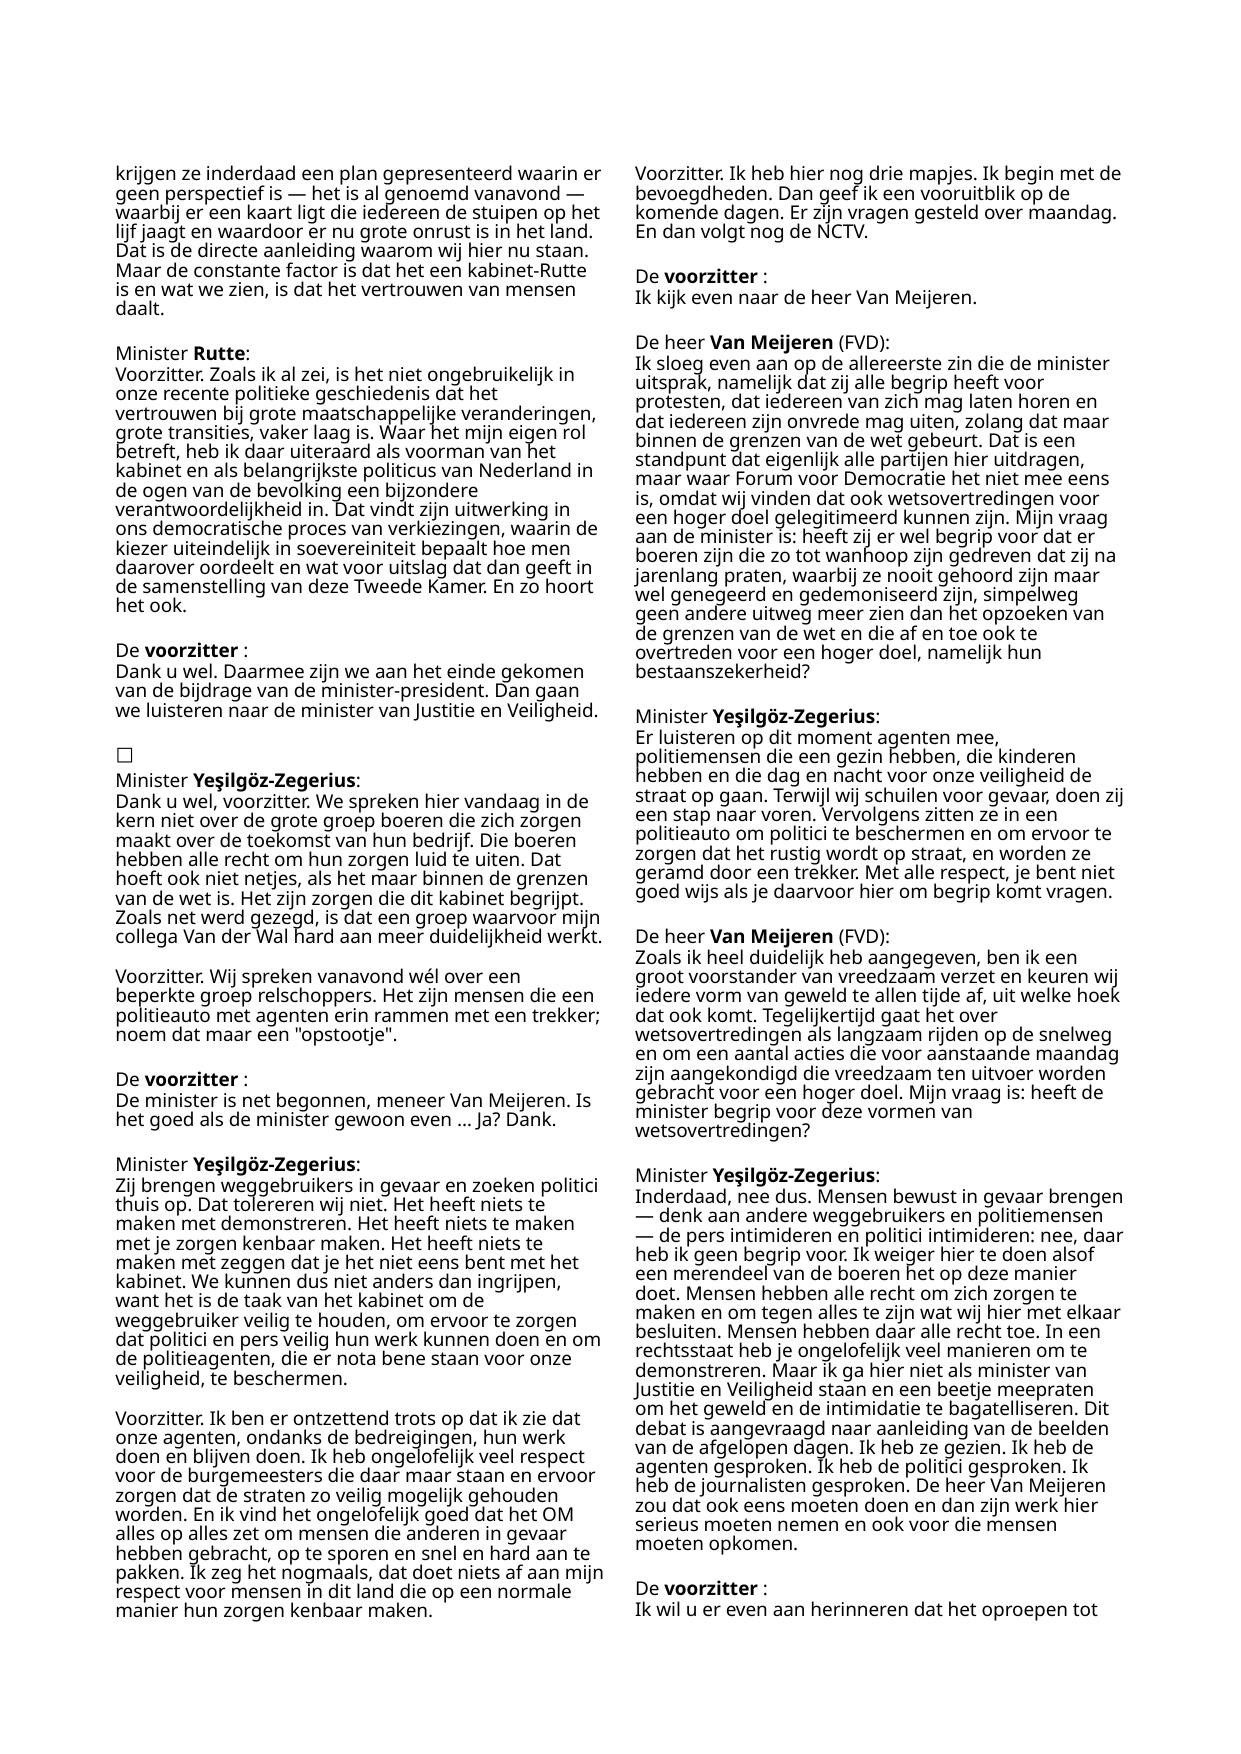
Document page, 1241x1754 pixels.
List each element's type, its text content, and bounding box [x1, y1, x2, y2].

text Zij brengen weggebruikers in gevaar en zoeken politici thuis op. Dat tolereren wij niet. Het heeft niets te maken met demonstreren. Het heeft niets te maken met je zorgen kenbaar maken. Het heeft niets te maken met zeggen dat je het niet eens bent met het kabinet. We kunnen dus niet anders dan ingrijpen, want het is de taak van het kabinet om de weggebruiker veilig te houden, om ervoor te zorgen dat politici en pers veilig hun werk kunnen doen en om de politieagenten, die er nota bene staan voor onze veiligheid, te beschermen. [115, 1177, 605, 1389]
text Minister Yeşilgöz-Zegerius: [115, 767, 605, 793]
text Ik kijk even naar de heer Van Meijeren. [635, 289, 1125, 308]
text De voorzitter : [635, 1575, 1125, 1601]
text Voorzitter. Wij spreken vanavond wél over een beperkte groep relschoppers. Het zijn mensen die een politieauto met agenten erin rammen met een trekker; noem dat maar een "opstootje". [115, 968, 605, 1045]
text Zoals ik heel duidelijk heb aangegeven, ben ik een groot voorstander van vreedzaam verzet en keuren wij iedere vorm van geweld te allen tijde af, uit welke hoek dat ook komt. Tegelijkertijd gaat het over wetsovertredingen als langzaam rijden op de snelweg en om een aantal acties die voor aanstaande maandag zijn aangekondigd die vreedzaam ten uitvoer worden gebracht voor een hoger doel. Mijn vraag is: heeft de minister begrip voor deze vormen van wetsovertredingen? [635, 949, 1125, 1142]
text De heer Van Meijeren (FVD): [635, 923, 1125, 949]
text Er luisteren op dit moment agenten mee, politiemensen die een gezin hebben, die kinderen hebben en die dag en nacht voor onze veiligheid de straat op gaan. Terwijl wij schuilen voor gevaar, doen zij een stap naar voren. Vervolgens zitten ze in een politieauto om politici te beschermen en om ervoor te zorgen dat het rustig wordt op straat, en worden ze geramd door een trekker. Met alle respect, je bent niet goed wijs als je daarvoor hier om begrip komt vragen. [635, 729, 1125, 902]
text Dank u wel, voorzitter. We spreken hier vandaag in de kern niet over de grote groep boeren die zich zorgen maakt over de toekomst van hun bedrijf. Die boeren hebben alle recht om hun zorgen luid te uiten. Dat hoeft ook niet netjes, als het maar binnen de grenzen van de wet is. Het zijn zorgen die dit kabinet begrijpt. Zoals net werd gezegd, is dat een groep waarvoor mijn collega Van der Wal hard aan meer duidelijkheid werkt. [115, 793, 605, 947]
text Voorzitter. Ik ben er ontzettend trots op dat ik zie dat onze agenten, ondanks de bedreigingen, hun werk doen en blijven doen. Ik heb ongelofelijk veel respect voor de burgemeesters die daar maar staan en ervoor zorgen dat de straten zo veilig mogelijk gehouden worden. En ik vind het ongelofelijk goed dat het OM alles op alles zet om mensen die anderen in gevaar hebben gebracht, op te sporen en snel en hard aan te pakken. Ik zeg het nogmaals, dat doet niets af aan mijn respect voor mensen in dit land die op een normale manier hun zorgen kenbaar maken. [115, 1409, 605, 1622]
text De voorzitter : [115, 1066, 605, 1092]
text Inderdaad, nee dus. Mensen bewust in gevaar brengen — denk aan andere weggebruikers en politiemensen — de pers intimideren en politici intimideren: nee, daar heb ik geen begrip voor. Ik weiger hier te doen alsof een merendeel van de boeren het op deze manier doet. Mensen hebben alle recht om zich zorgen te maken en om tegen alles te zijn wat wij hier met elkaar besluiten. Mensen hebben daar alle recht toe. In een rechtsstaat heb je ongelofelijk veel manieren om te demonstreren. Maar ik ga hier niet als minister van Justitie en Veiligheid staan en een beetje meepraten om het geweld en de intimidatie te bagatelliseren. Dit debat is aangevraagd naar aanleiding van de beelden van de afgelopen dagen. Ik heb ze gezien. Ik heb de agenten gesproken. Ik heb de politici gesproken. Ik heb de journalisten gesproken. De heer Van Meijeren zou dat ook eens moeten doen en dan zijn werk hier serieus moeten nemen en ook voor die mensen moeten opkomen. [635, 1188, 1125, 1554]
text ⬜ [115, 742, 605, 767]
text Minister Yeşilgöz-Zegerius: [635, 1162, 1125, 1188]
text Minister Rutte: [115, 340, 605, 366]
text De voorzitter : [635, 263, 1125, 289]
text Ik wil u er even aan herinneren dat het oproepen tot [635, 1601, 1125, 1620]
text krijgen ze inderdaad een plan gepresenteerd waarin er geen perspectief is — het is al genoemd vanavond — waarbij er een kaart ligt die iedereen de stuipen op het lijf jaagt en waardoor er nu grote onrust is in het land. Dat is de directe aanleiding waarom wij hier nu staan. Maar de constante factor is dat het een kabinet-Rutte is en wat we zien, is dat het vertrouwen van mensen daalt. [115, 165, 605, 319]
text De heer Van Meijeren (FVD): [635, 329, 1125, 355]
text Voorzitter. Ik heb hier nog drie mapjes. Ik begin met de bevoegdheden. Dan geef ik een vooruitblik op de komende dagen. Er zijn vragen gesteld over maandag. En dan volgt nog de NCTV. [635, 165, 1125, 242]
text De minister is net begonnen, meneer Van Meijeren. Is het goed als de minister gewoon even … Ja? Dank. [115, 1092, 605, 1130]
text Ik sloeg even aan op de allereerste zin die de minister uitsprak, namelijk dat zij alle begrip heeft voor protesten, dat iedereen van zich mag laten horen en dat iedereen zijn onvrede mag uiten, zolang dat maar binnen de grenzen van de wet gebeurt. Dat is een standpunt dat eigenlijk alle partijen hier uitdragen, maar waar Forum voor Democratie het niet mee eens is, omdat wij vinden dat ook wetsovertredingen voor een hoger doel gelegitimeerd kunnen zijn. Mijn vraag aan de minister is: heeft zij er wel begrip voor dat er boeren zijn die zo tot wanhoop zijn gedreven dat zij na jarenlang praten, waarbij ze nooit gehoord zijn maar wel genegeerd en gedemoniseerd zijn, simpelweg geen andere uitweg meer zien dan het opzoeken van de grenzen van de wet en die af en toe ook te overtreden voor een hoger doel, namelijk hun bestaanszekerheid? [635, 355, 1125, 682]
text Voorzitter. Zoals ik al zei, is het niet ongebruikelijk in onze recente politieke geschiedenis dat het vertrouwen bij grote maatschappelijke veranderingen, grote transities, vaker laag is. Waar het mijn eigen rol betreft, heb ik daar uiteraard als voorman van het kabinet en als belangrijkste politicus van Nederland in de ogen van de bevolking een bijzondere verantwoordelijkheid in. Dat vindt zijn uitwerking in ons democratische proces van verkiezingen, waarin de kiezer uiteindelijk in soevereiniteit bepaalt hoe men daarover oordeelt en wat voor uitslag dat dan geeft in de samenstelling van deze Tweede Kamer. En zo hoort het ook. [115, 366, 605, 617]
text Minister Yeşilgöz-Zegerius: [635, 703, 1125, 729]
text De voorzitter : [115, 637, 605, 663]
text Minister Yeşilgöz-Zegerius: [115, 1151, 605, 1177]
text Dank u wel. Daarmee zijn we aan het einde gekomen van de bijdrage van de minister-president. Dan gaan we luisteren naar de minister van Justitie en Veiligheid. [115, 663, 605, 721]
